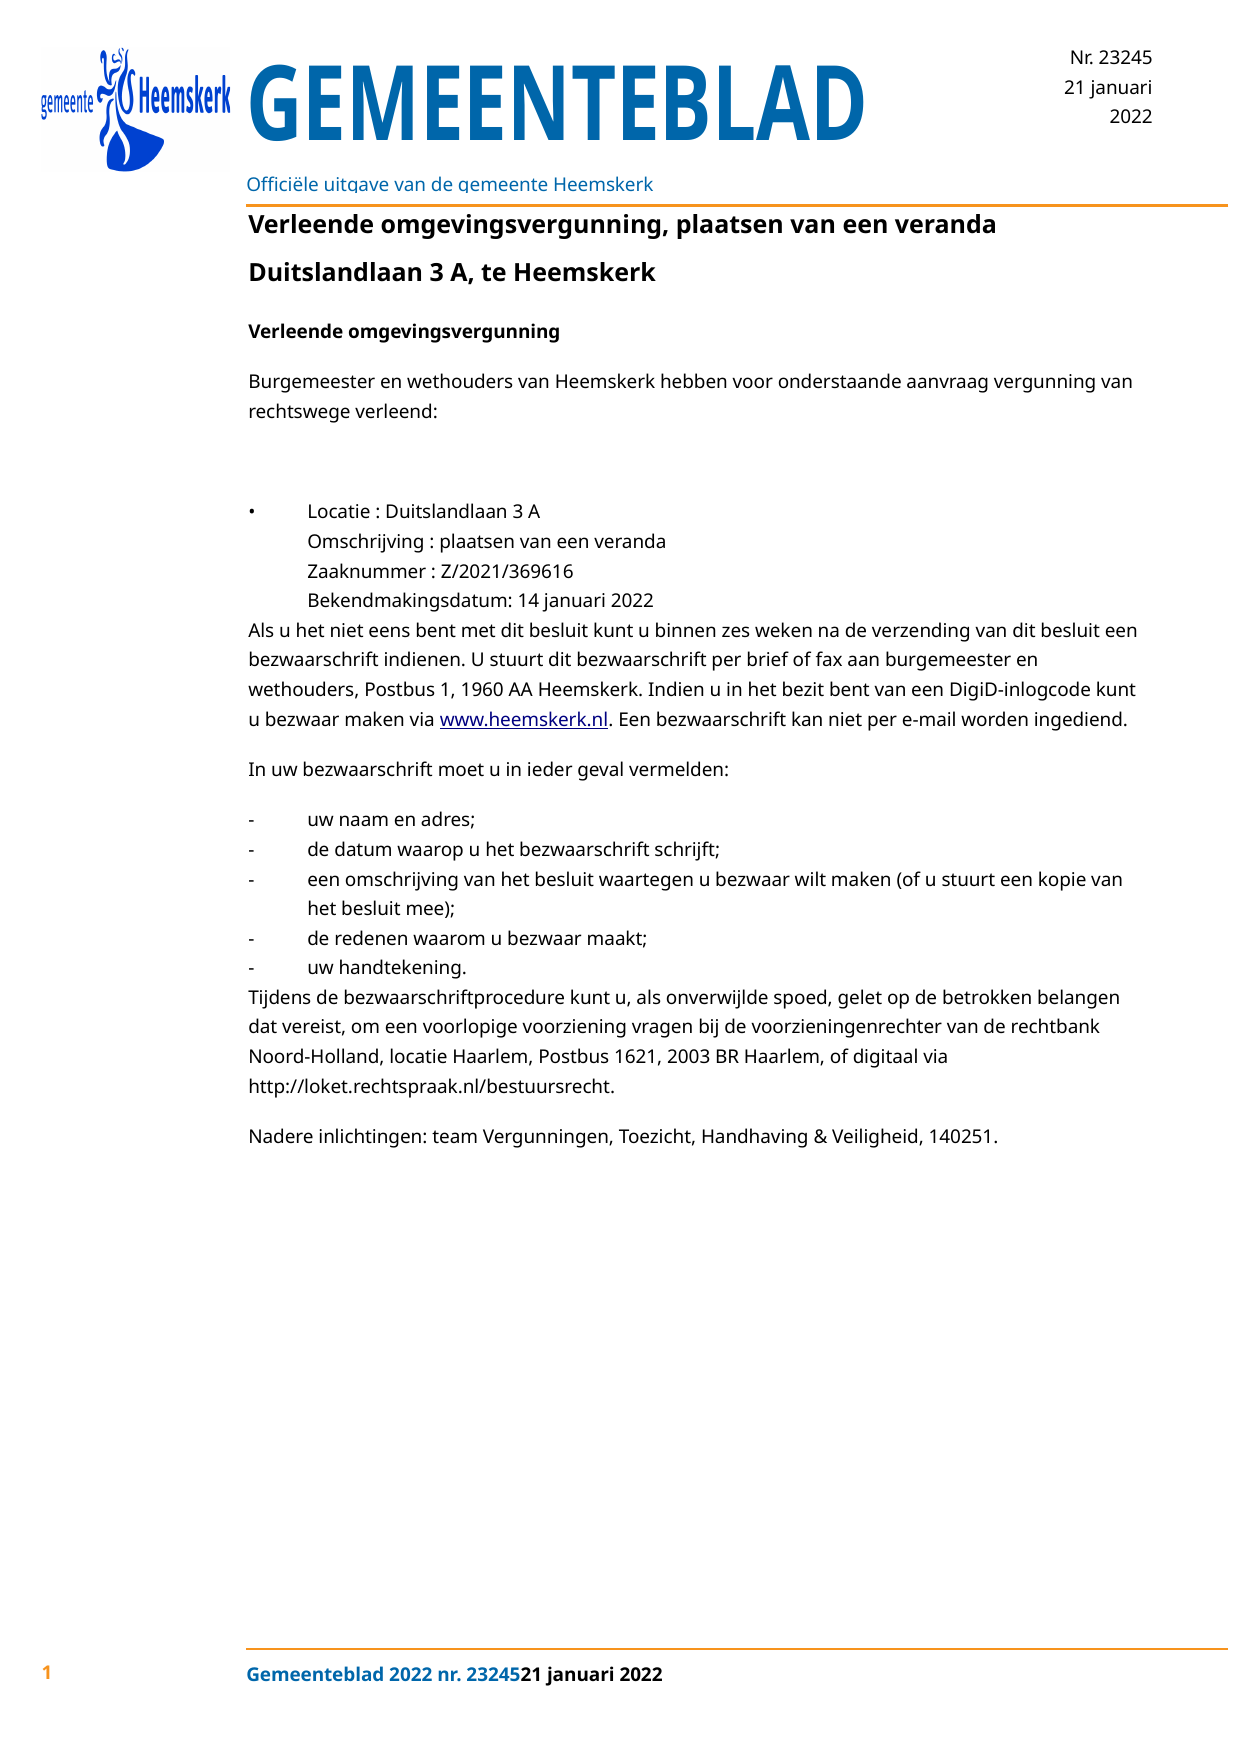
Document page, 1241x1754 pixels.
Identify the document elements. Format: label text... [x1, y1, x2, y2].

text Verleende omgevingsvergunning, plaatsen van een veranda Duitslandlaan 3 A, te Heemskerk [248, 207, 1152, 288]
list een omschrijving van het besluit waartegen u bezwaar wilt maken (of u stuurt een kopie van het besluit mee); [248, 866, 1152, 921]
list Bekendmakingsdatum: 14 januari 2022 [248, 587, 1152, 613]
text Verleende omgevingsvergunning [248, 318, 1152, 344]
text Als u het niet eens bent met dit besluit kunt u binnen zes weken na de verzending van dit besluit een bezwaarschrift indienen. U stuurt dit bezwaarschrift per brief of fax aan burgemeester en wethouders, Postbus 1, 1960 AA Heemskerk. Indien u in het bezit bent van een DigiD-inlogcode kunt u bezwaar maken via www.heemskerk.nl. Een bezwaarschrift kan niet per e-mail worden ingediend. [248, 617, 1152, 732]
list Zaaknummer : Z/2021/369616 [248, 558, 1152, 584]
text Nadere inlichtingen: team Vergunningen, Toezicht, Handhaving & Veiligheid, 140251. [248, 1123, 1152, 1149]
list de redenen waarom u bezwaar maakt; [248, 925, 1152, 951]
list uw naam en adres; [248, 807, 1152, 832]
text Tijdens de bezwaarschriftprocedure kunt u, als onverwijlde spoed, gelet op de betrokken belangen dat vereist, om een voorlopige voorziening vragen bij de voorzieningenrechter van de rechtbank Noord-Holland, locatie Haarlem, Postbus 1621, 2003 BR Haarlem, of digitaal via http://loket.rechtspraak.nl/bestuursrecht. [248, 984, 1152, 1099]
list Omschrijving : plaatsen van een veranda [248, 528, 1152, 554]
list Locatie : Duitslandlaan 3 A [248, 499, 1152, 524]
list uw handtekening. [248, 954, 1152, 980]
picture [41, 47, 231, 172]
text In uw bezwaarschrift moet u in ieder geval vermelden: [248, 756, 1152, 782]
text Burgemeester en wethouders van Heemskerk hebben voor onderstaande aanvraag vergunning van rechtswege verleend: [248, 368, 1152, 424]
list de datum waarop u het bezwaarschrift schrijft; [248, 836, 1152, 862]
